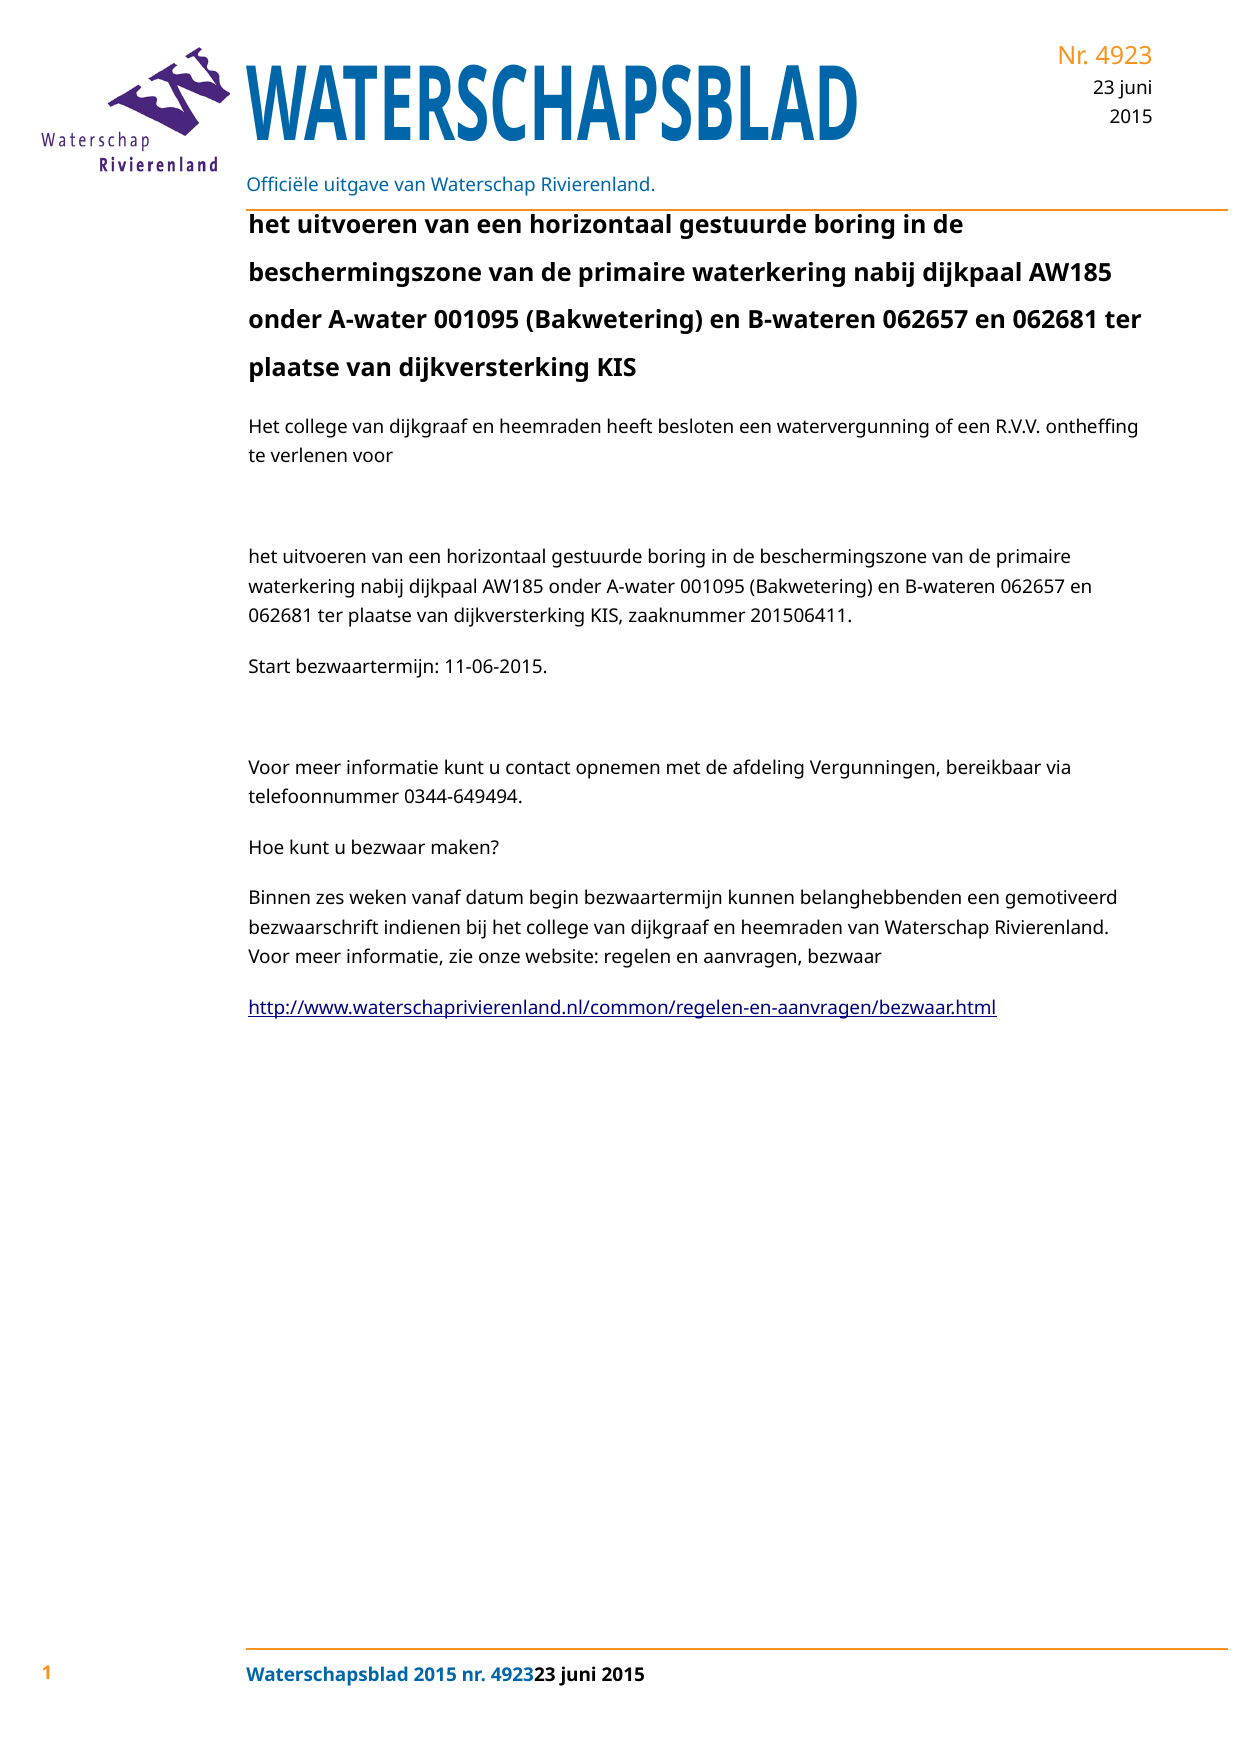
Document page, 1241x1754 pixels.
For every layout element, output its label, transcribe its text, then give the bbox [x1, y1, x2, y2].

text het uitvoeren van een horizontaal gestuurde boring in de beschermingszone van de primaire waterkering nabij dijkpaal AW185 onder A-water 001095 (Bakwetering) en B-wateren 062657 en 062681 ter plaatse van dijkversterking KIS [248, 211, 1152, 384]
text http://www.waterschaprivierenland.nl/common/regelen-en-aanvragen/bezwaar.html [248, 994, 1152, 1020]
text Hoe kunt u bezwaar maken? [248, 834, 1152, 860]
text Start bezwaartermijn: 11-06-2015. [248, 653, 1152, 679]
text Voor meer informatie kunt u contact opnemen met de afdeling Vergunningen, bereikbaar via telefoonnummer 0344-649494. [248, 754, 1152, 809]
text het uitvoeren van een horizontaal gestuurde boring in de beschermingszone van de primaire waterkering nabij dijkpaal AW185 onder A-water 001095 (Bakwetering) en B-wateren 062657 en 062681 ter plaatse van dijkversterking KIS, zaaknummer 201506411. [248, 543, 1152, 628]
text Binnen zes weken vanaf datum begin bezwaartermijn kunnen belanghebbenden een gemotiveerd bezwaarschrift indienen bij het college van dijkgraaf en heemraden van Waterschap Rivierenland. Voor meer informatie, zie onze website: regelen en aanvragen, bezwaar [248, 884, 1152, 969]
text Het college van dijkgraaf en heemraden heeft besloten een watervergunning of een R.V.V. ontheffing te verlenen voor [248, 413, 1152, 468]
picture [41, 47, 231, 172]
